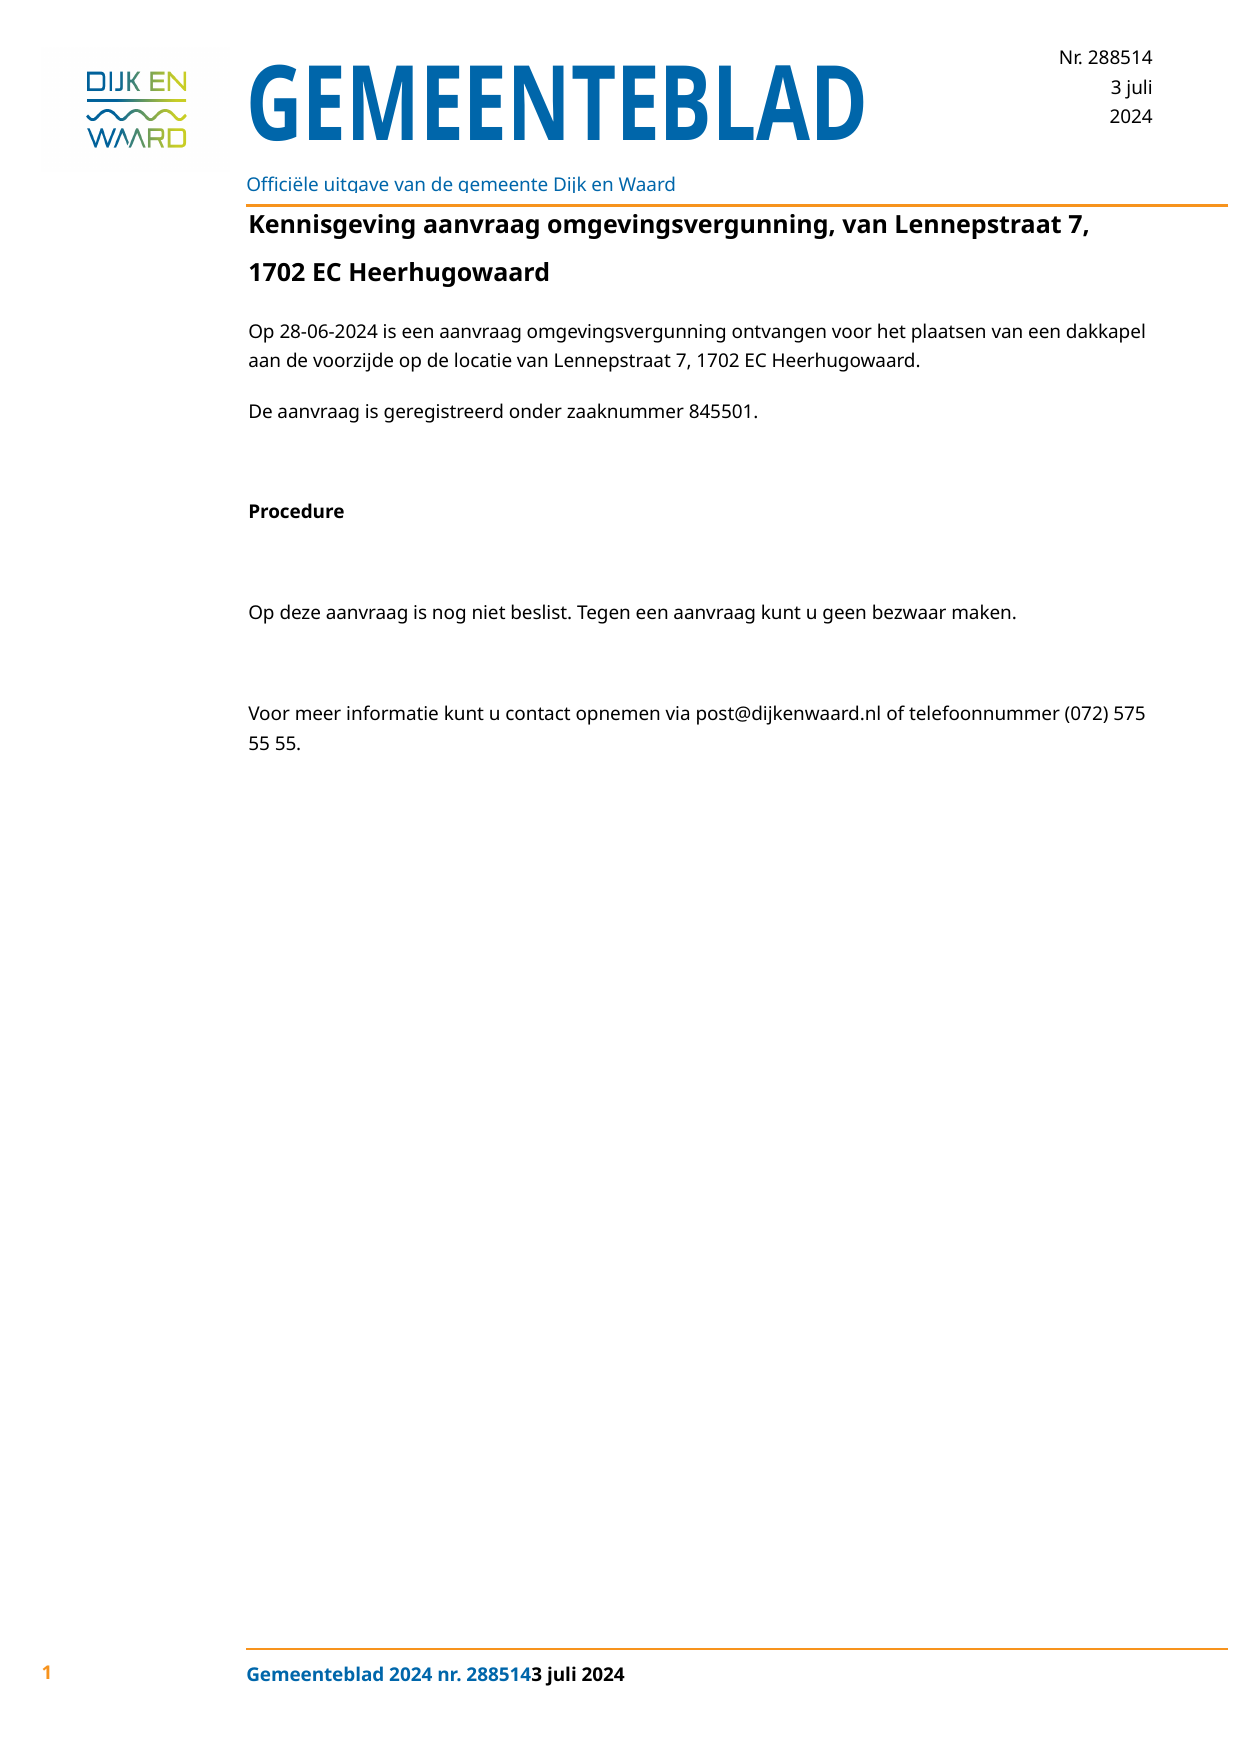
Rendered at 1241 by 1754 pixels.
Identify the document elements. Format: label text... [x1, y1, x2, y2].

text Voor meer informatie kunt u contact opnemen via post@dijkenwaard.nl of telefoonnummer (072) 575 55 55. [248, 700, 1152, 756]
picture [41, 47, 231, 172]
text Op deze aanvraag is nog niet beslist. Tegen een aanvraag kunt u geen bezwaar maken. [248, 599, 1152, 625]
text Kennisgeving aanvraag omgevingsvergunning, van Lennepstraat 7, 1702 EC Heerhugowaard [248, 207, 1152, 288]
text De aanvraag is geregistreerd onder zaaknummer 845501. [248, 398, 1152, 424]
text Op 28-06-2024 is een aanvraag omgevingsvergunning ontvangen voor het plaatsen van een dakkapel aan de voorzijde op de locatie van Lennepstraat 7, 1702 EC Heerhugowaard. [248, 318, 1152, 373]
text Procedure [248, 499, 1152, 524]
